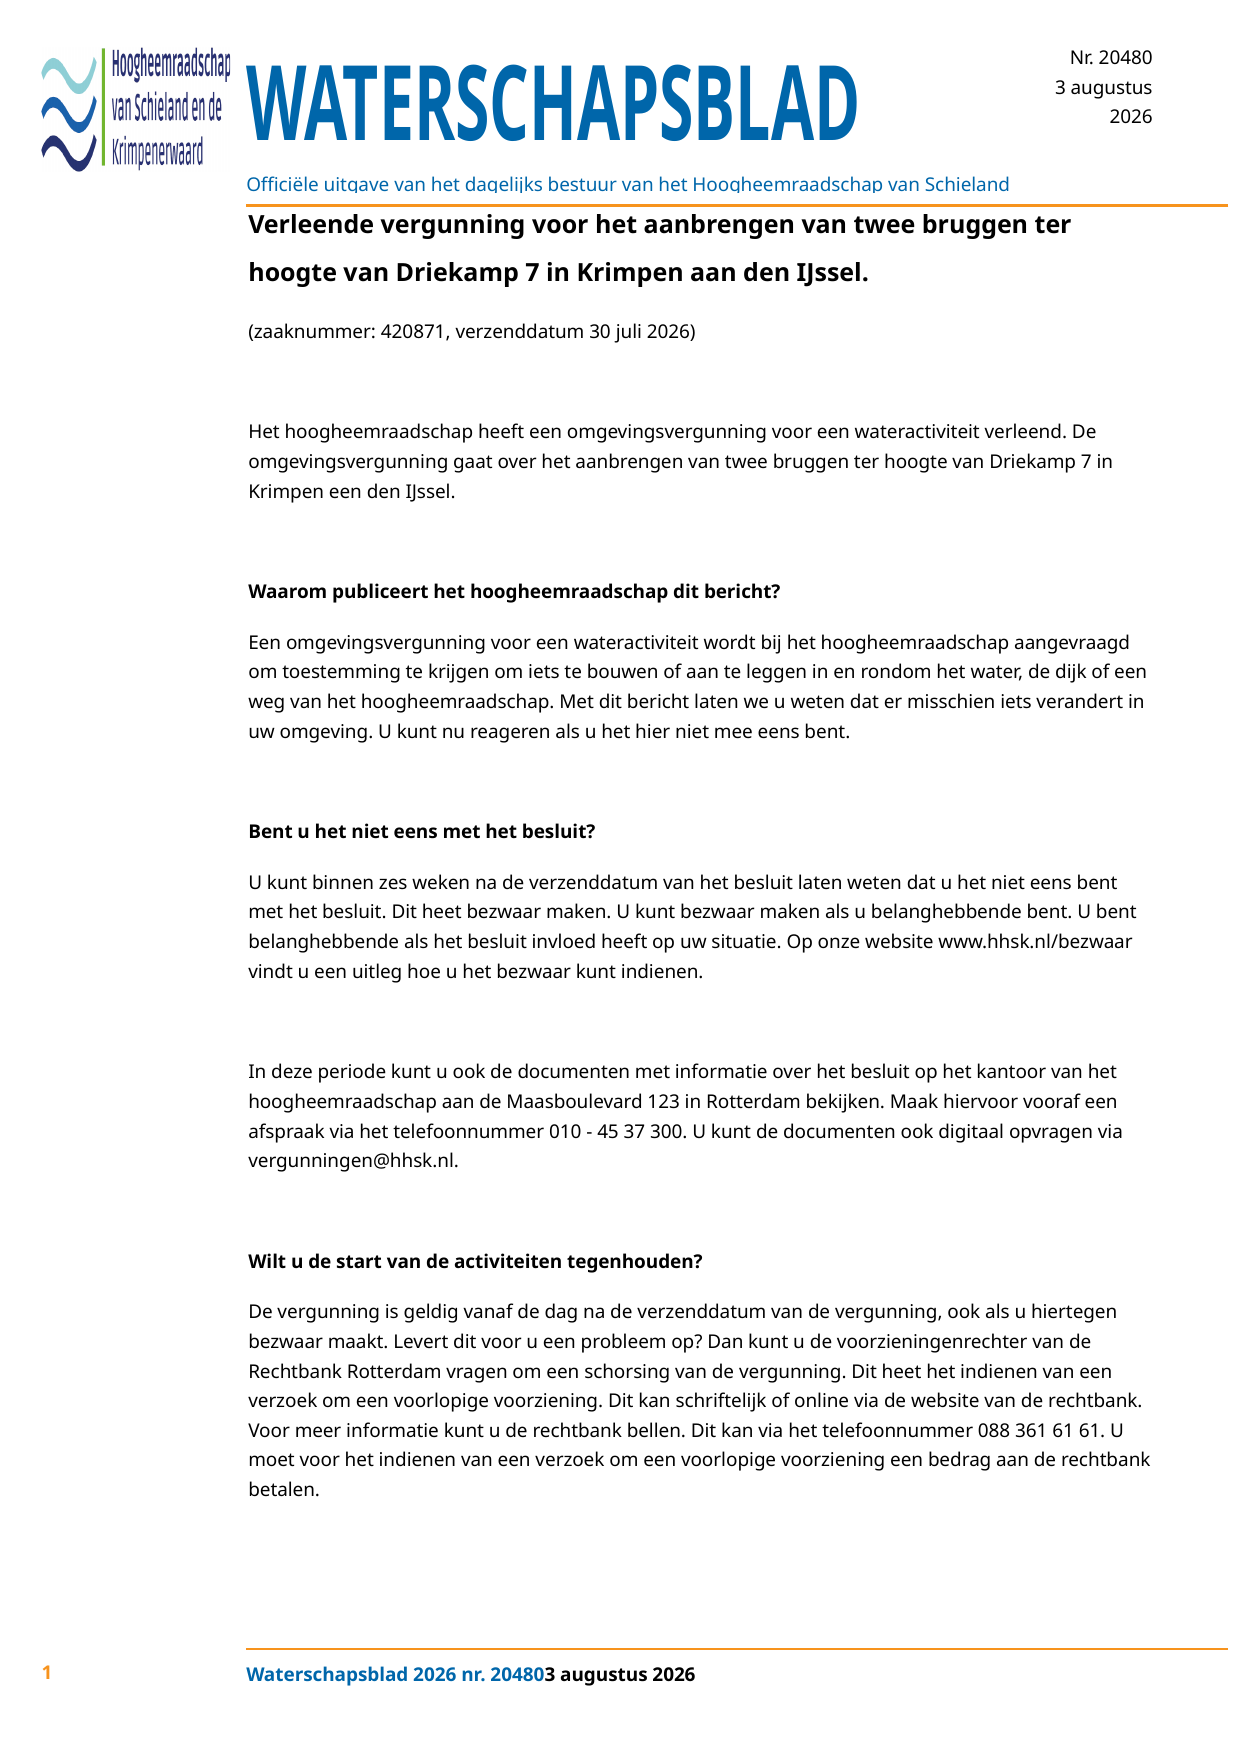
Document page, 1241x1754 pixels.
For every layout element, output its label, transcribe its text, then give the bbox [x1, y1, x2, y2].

text Verleende vergunning voor het aanbrengen van twee bruggen ter hoogte van Driekamp 7 in Krimpen aan den IJssel. [248, 207, 1152, 288]
text Waarom publiceert het hoogheemraadschap dit bericht? [248, 579, 1152, 604]
text Wilt u de start van de activiteiten tegenhouden? [248, 1248, 1152, 1274]
text (zaaknummer: 420871, verzenddatum 30 juli 2026) [248, 318, 1152, 344]
text In deze periode kunt u ook de documenten met informatie over het besluit op het kantoor van het hoogheemraadschap aan de Maasboulevard 123 in Rotterdam bekijken. Maak hiervoor vooraf een afspraak via het telefoonnummer 010 - 45 37 300. U kunt de documenten ook digitaal opvragen via vergunningen@hhsk.nl. [248, 1059, 1152, 1173]
text Bent u het niet eens met het besluit? [248, 819, 1152, 844]
text Een omgevingsvergunning voor een wateractiviteit wordt bij het hoogheemraadschap aangevraagd om toestemming te krijgen om iets te bouwen of aan te leggen in en rondom het water, de dijk of een weg van het hoogheemraadschap. Met dit bericht laten we u weten dat er misschien iets verandert in uw omgeving. U kunt nu reageren als u het hier niet mee eens bent. [248, 629, 1152, 744]
text U kunt binnen zes weken na de verzenddatum van het besluit laten weten dat u het niet eens bent met het besluit. Dit heet bezwaar maken. U kunt bezwaar maken als u belanghebbende bent. U bent belanghebbende als het besluit invloed heeft op uw situatie. Op onze website www.hhsk.nl/bezwaar vindt u een uitleg hoe u het bezwaar kunt indienen. [248, 869, 1152, 984]
picture [41, 47, 231, 172]
text Het hoogheemraadschap heeft een omgevingsvergunning voor een wateractiviteit verleend. De omgevingsvergunning gaat over het aanbrengen van twee bruggen ter hoogte van Driekamp 7 in Krimpen een den IJssel. [248, 419, 1152, 504]
text De vergunning is geldig vanaf de dag na de verzenddatum van de vergunning, ook als u hiertegen bezwaar maakt. Levert dit voor u een probleem op? Dan kunt u de voorzieningenrechter van de Rechtbank Rotterdam vragen om een schorsing van de vergunning. Dit heet het indienen van een verzoek om een voorlopige voorziening. Dit kan schriftelijk of online via de website van de rechtbank. Voor meer informatie kunt u de rechtbank bellen. Dit kan via het telefoonnummer 088 361 61 61. U moet voor het indienen van een verzoek om een voorlopige voorziening een bedrag aan de rechtbank betalen. [248, 1299, 1152, 1502]
